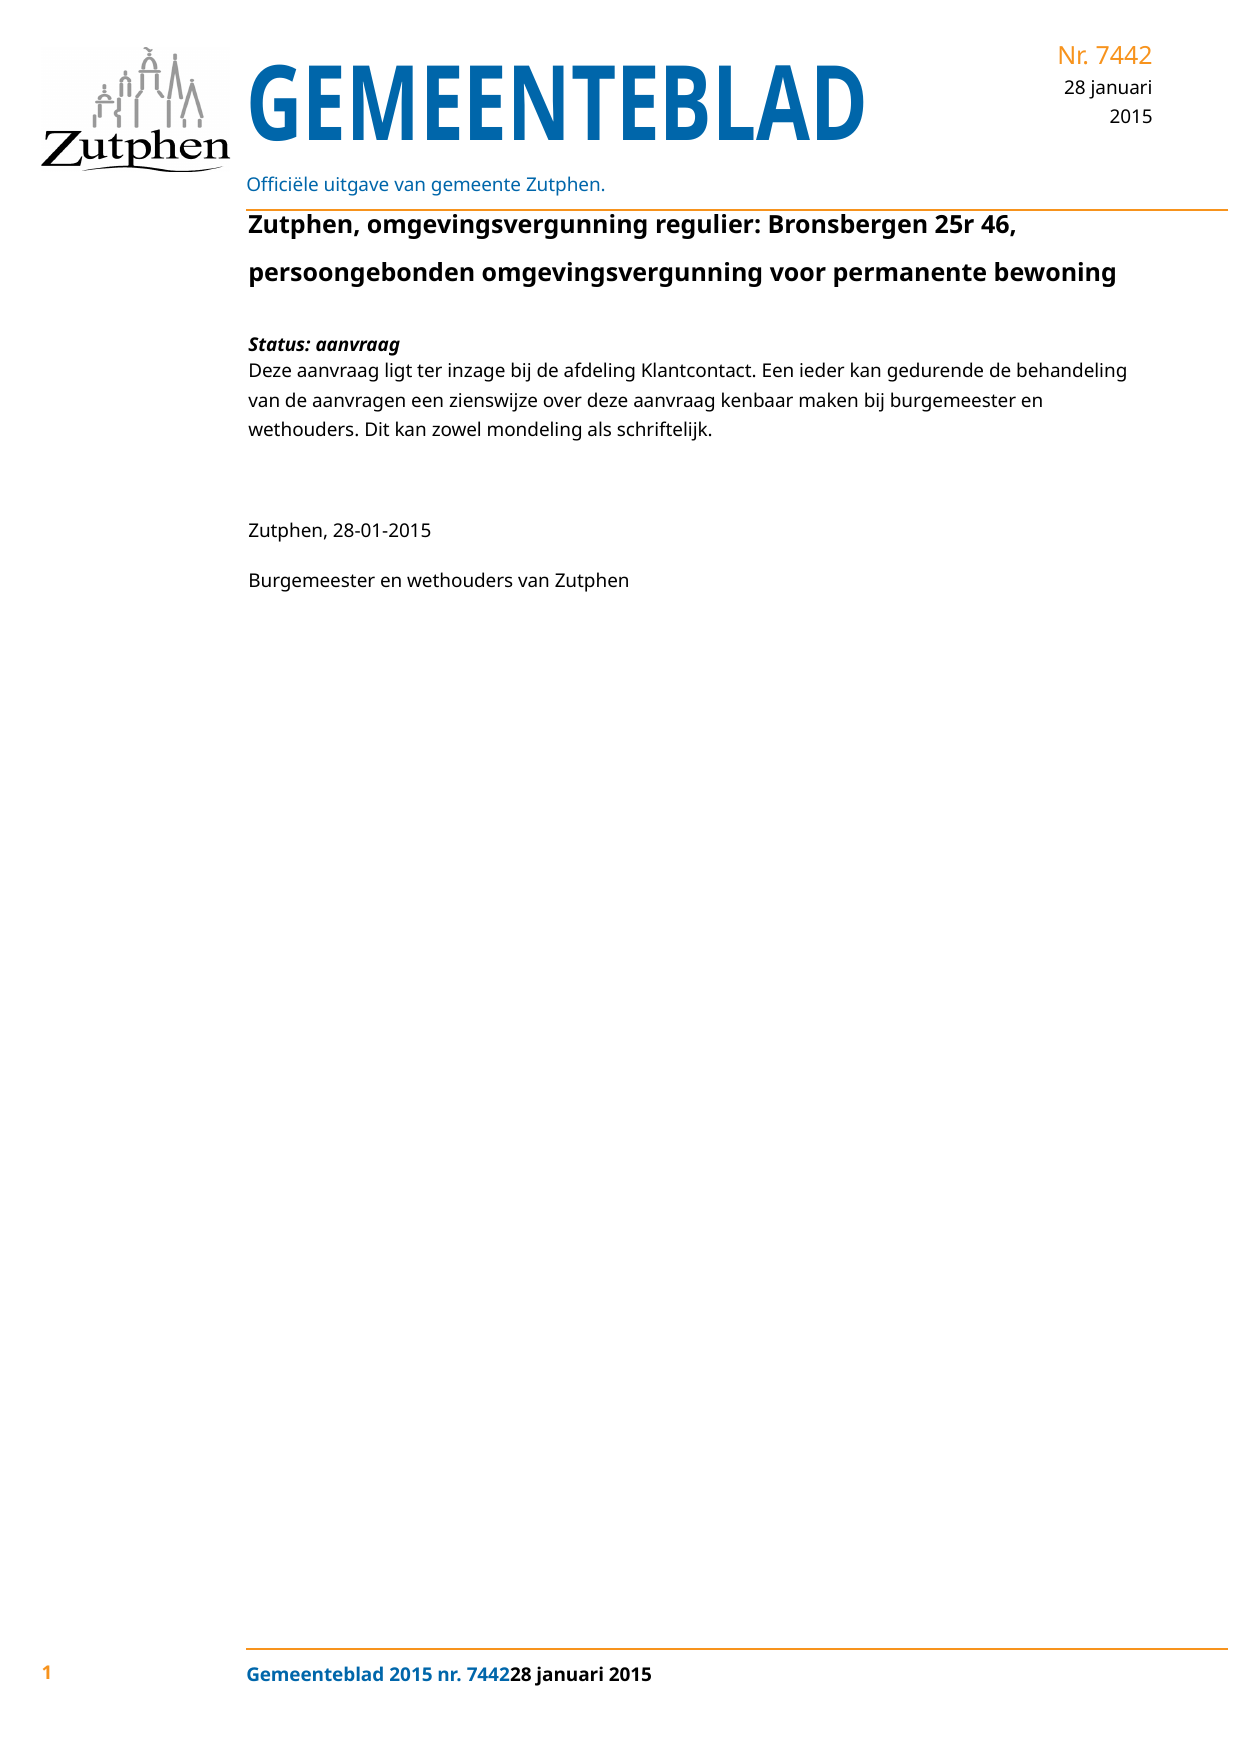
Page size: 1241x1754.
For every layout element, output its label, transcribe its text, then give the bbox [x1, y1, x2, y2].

text Zutphen, 28-01-2015 [248, 517, 1152, 543]
text Deze aanvraag ligt ter inzage bij de afdeling Klantcontact. Een ieder kan gedurende de behandeling van de aanvragen een zienswijze over deze aanvraag kenbaar maken bij burgemeester en wethouders. Dit kan zowel mondeling als schriftelijk. [248, 357, 1152, 442]
picture [41, 47, 231, 172]
text Burgemeester en wethouders van Zutphen [248, 568, 1152, 593]
text Status: aanvraag [248, 331, 1152, 357]
text Zutphen, omgevingsvergunning regulier: Bronsbergen 25r 46, persoongebonden omgevingsvergunning voor permanente bewoning [248, 211, 1152, 288]
